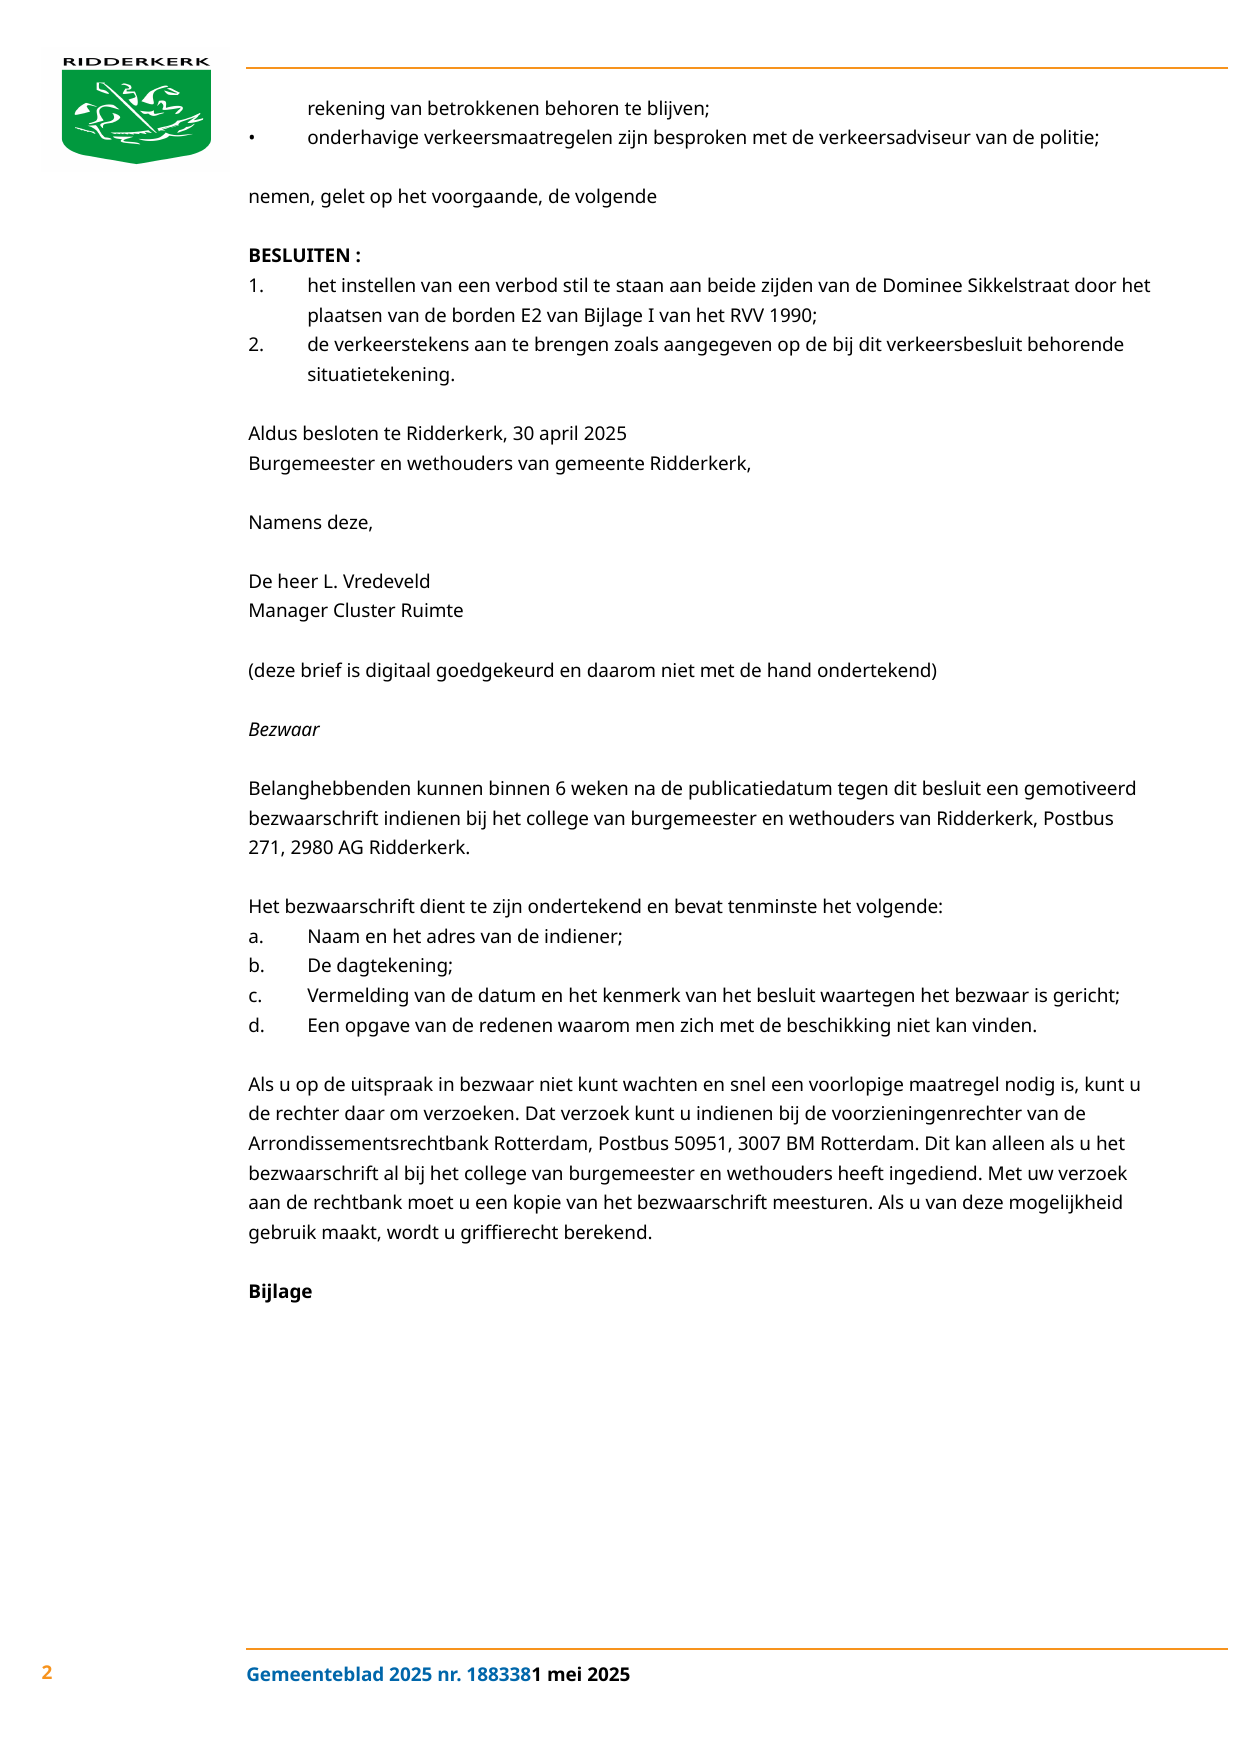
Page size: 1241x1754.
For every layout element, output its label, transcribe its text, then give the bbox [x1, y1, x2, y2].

list onderhavige verkeersmaatregelen zijn besproken met de verkeersadviseur van de politie; [248, 124, 1152, 150]
text Het bezwaarschrift dient te zijn ondertekend en bevat tenminste het volgende: [248, 893, 1152, 919]
list Vermelding van de datum en het kenmerk van het besluit waartegen het bezwaar is gericht; [248, 982, 1152, 1008]
text Manager Cluster Ruimte [248, 598, 1152, 623]
text (deze brief is digitaal goedgekeurd en daarom niet met de hand ondertekend) [248, 657, 1152, 683]
text Aldus besloten te Ridderkerk, 30 april 2025 [248, 420, 1152, 446]
text Burgemeester en wethouders van gemeente Ridderkerk, [248, 450, 1152, 476]
text nemen, gelet op het voorgaande, de volgende [248, 183, 1152, 209]
text Als u op de uitspraak in bezwaar niet kunt wachten en snel een voorlopige maatregel nodig is, kunt u de rechter daar om verzoeken. Dat verzoek kunt u indienen bij de voorzieningenrechter van de Arrondissementsrechtbank Rotterdam, Postbus 50951, 3007 BM Rotterdam. Dit kan alleen als u het bezwaarschrift al bij het college van burgemeester en wethouders heeft ingediend. Met uw verzoek aan de rechtbank moet u een kopie van het bezwaarschrift meesturen. Als u van deze mogelijkheid gebruik maakt, wordt u griffierecht berekend. [248, 1071, 1152, 1245]
text BESLUITEN : [248, 243, 1152, 268]
list het instellen van een verbod stil te staan aan beide zijden van de Dominee Sikkelstraat door het plaatsen van de borden E2 van Bijlage I van het RVV 1990; [248, 272, 1152, 328]
picture [41, 47, 231, 172]
list Een opgave van de redenen waarom men zich met de beschikking niet kan vinden. [248, 1012, 1152, 1038]
list de verkeerstekens aan te brengen zoals aangegeven op de bij dit verkeersbesluit behorende situatietekening. [248, 331, 1152, 387]
list De dagtekening; [248, 953, 1152, 978]
text De heer L. Vredeveld [248, 568, 1152, 594]
list Naam en het adres van de indiener; [248, 923, 1152, 949]
text Belanghebbenden kunnen binnen 6 weken na de publicatiedatum tegen dit besluit een gemotiveerd bezwaarschrift indienen bij het college van burgemeester en wethouders van Ridderkerk, Postbus 271, 2980 AG Ridderkerk. [248, 775, 1152, 860]
text Bezwaar [248, 716, 1152, 742]
text Bijlage [248, 1278, 1152, 1304]
text Namens deze, [248, 509, 1152, 535]
list rekening van betrokkenen behoren te blijven; [248, 95, 1152, 121]
